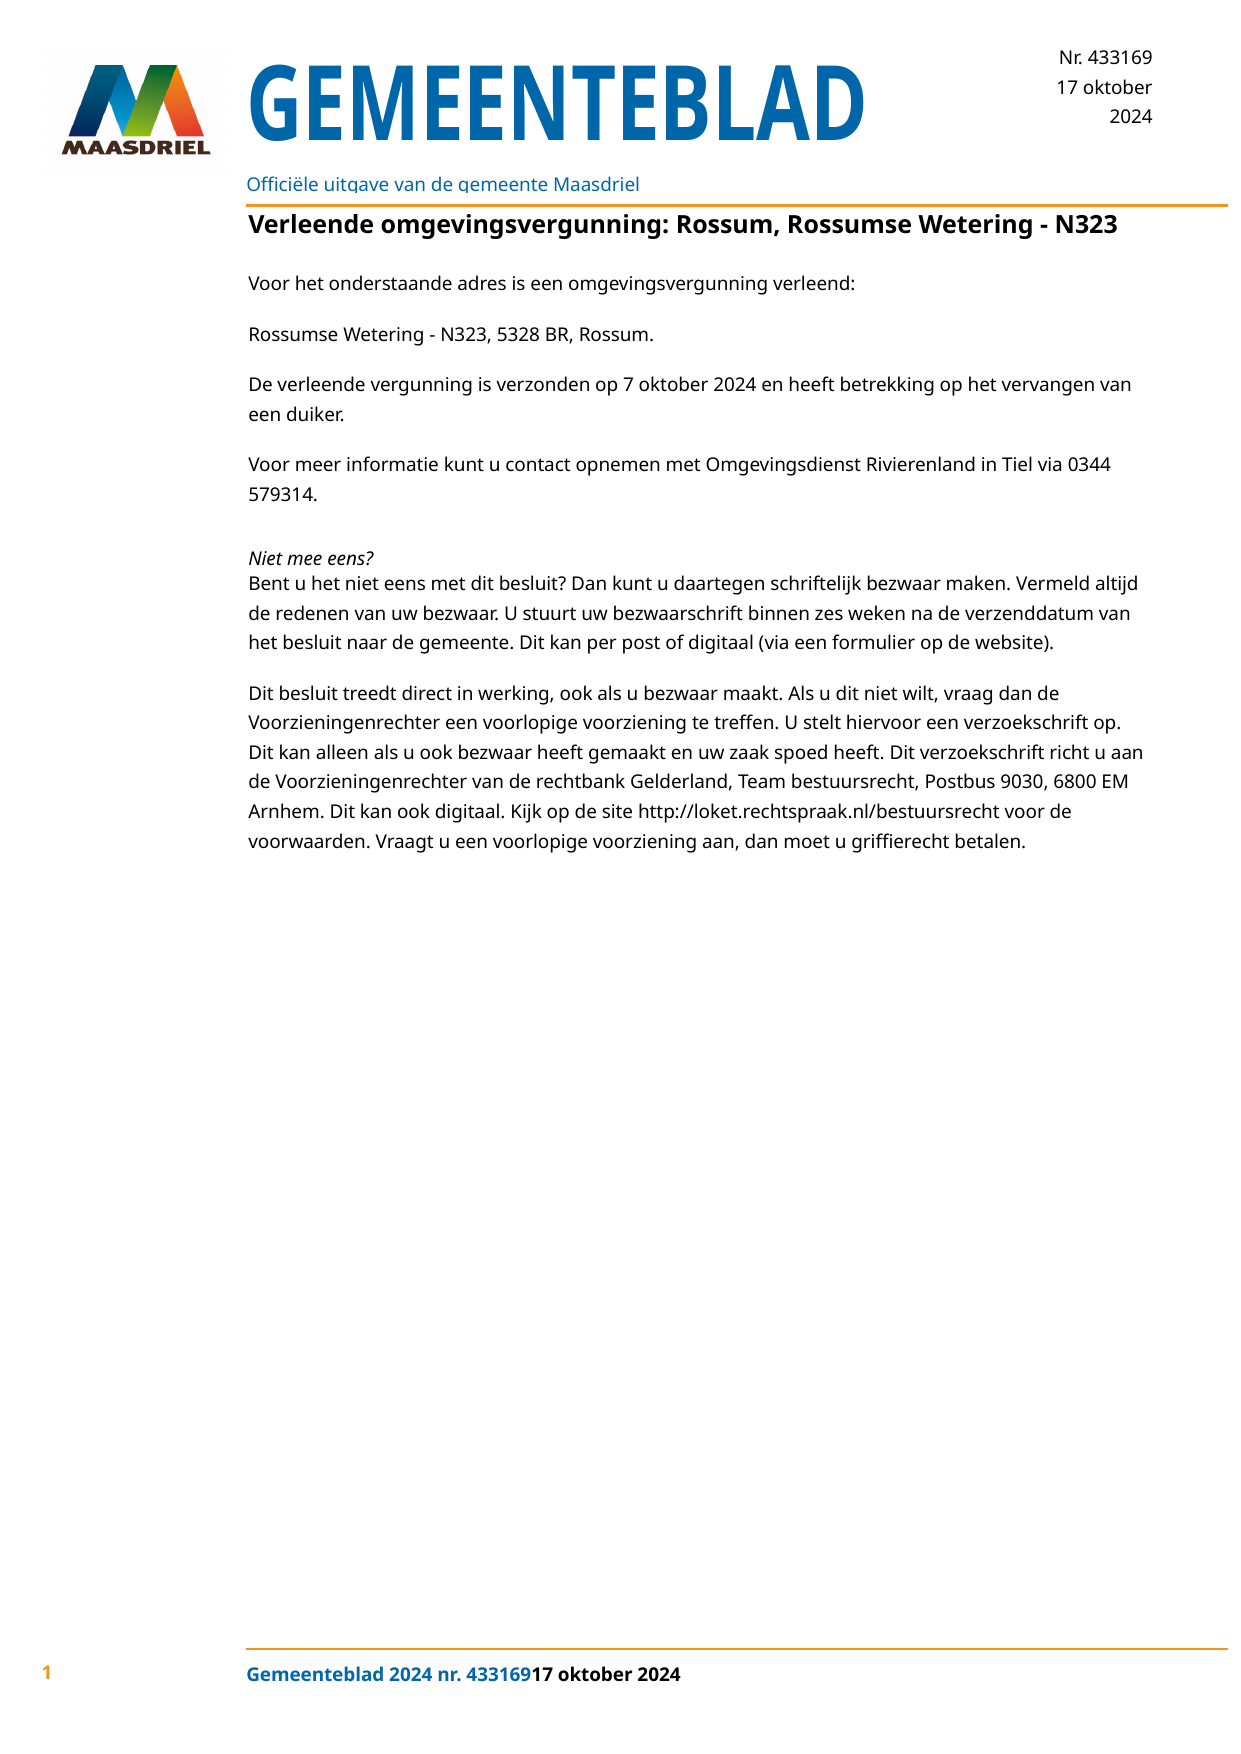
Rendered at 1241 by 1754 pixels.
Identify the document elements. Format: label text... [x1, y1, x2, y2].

text De verleende vergunning is verzonden op 7 oktober 2024 en heeft betrekking op het vervangen van een duiker. [248, 371, 1152, 426]
text Niet mee eens? [248, 545, 1152, 570]
text Dit besluit treedt direct in werking, ook als u bezwaar maakt. Als u dit niet wilt, vraag dan de Voorzieningenrechter een voorlopige voorziening te treffen. U stelt hiervoor een verzoekschrift op. Dit kan alleen als u ook bezwaar heeft gemaakt en uw zaak spoed heeft. Dit verzoekschrift richt u aan de Voorzieningenrechter van de rechtbank Gelderland, Team bestuursrecht, Postbus 9030, 6800 EM Arnhem. Dit kan ook digitaal. Kijk op de site http://loket.rechtspraak.nl/bestuursrecht voor de voorwaarden. Vraagt u een voorlopige voorziening aan, dan moet u griffierecht betalen. [248, 680, 1152, 854]
text Bent u het niet eens met dit besluit? Dan kunt u daartegen schriftelijk bezwaar maken. Vermeld altijd de redenen van uw bezwaar. U stuurt uw bezwaarschrift binnen zes weken na de verzenddatum van het besluit naar de gemeente. Dit kan per post of digitaal (via een formulier op de website). [248, 570, 1152, 655]
picture [41, 47, 231, 172]
text Verleende omgevingsvergunning: Rossum, Rossumse Wetering - N323 [248, 207, 1152, 241]
text Voor meer informatie kunt u contact opnemen met Omgevingsdienst Rivierenland in Tiel via 0344 579314. [248, 451, 1152, 506]
text Voor het onderstaande adres is een omgevingsvergunning verleend: [248, 270, 1152, 296]
text Rossumse Wetering - N323, 5328 BR, Rossum. [248, 321, 1152, 346]
